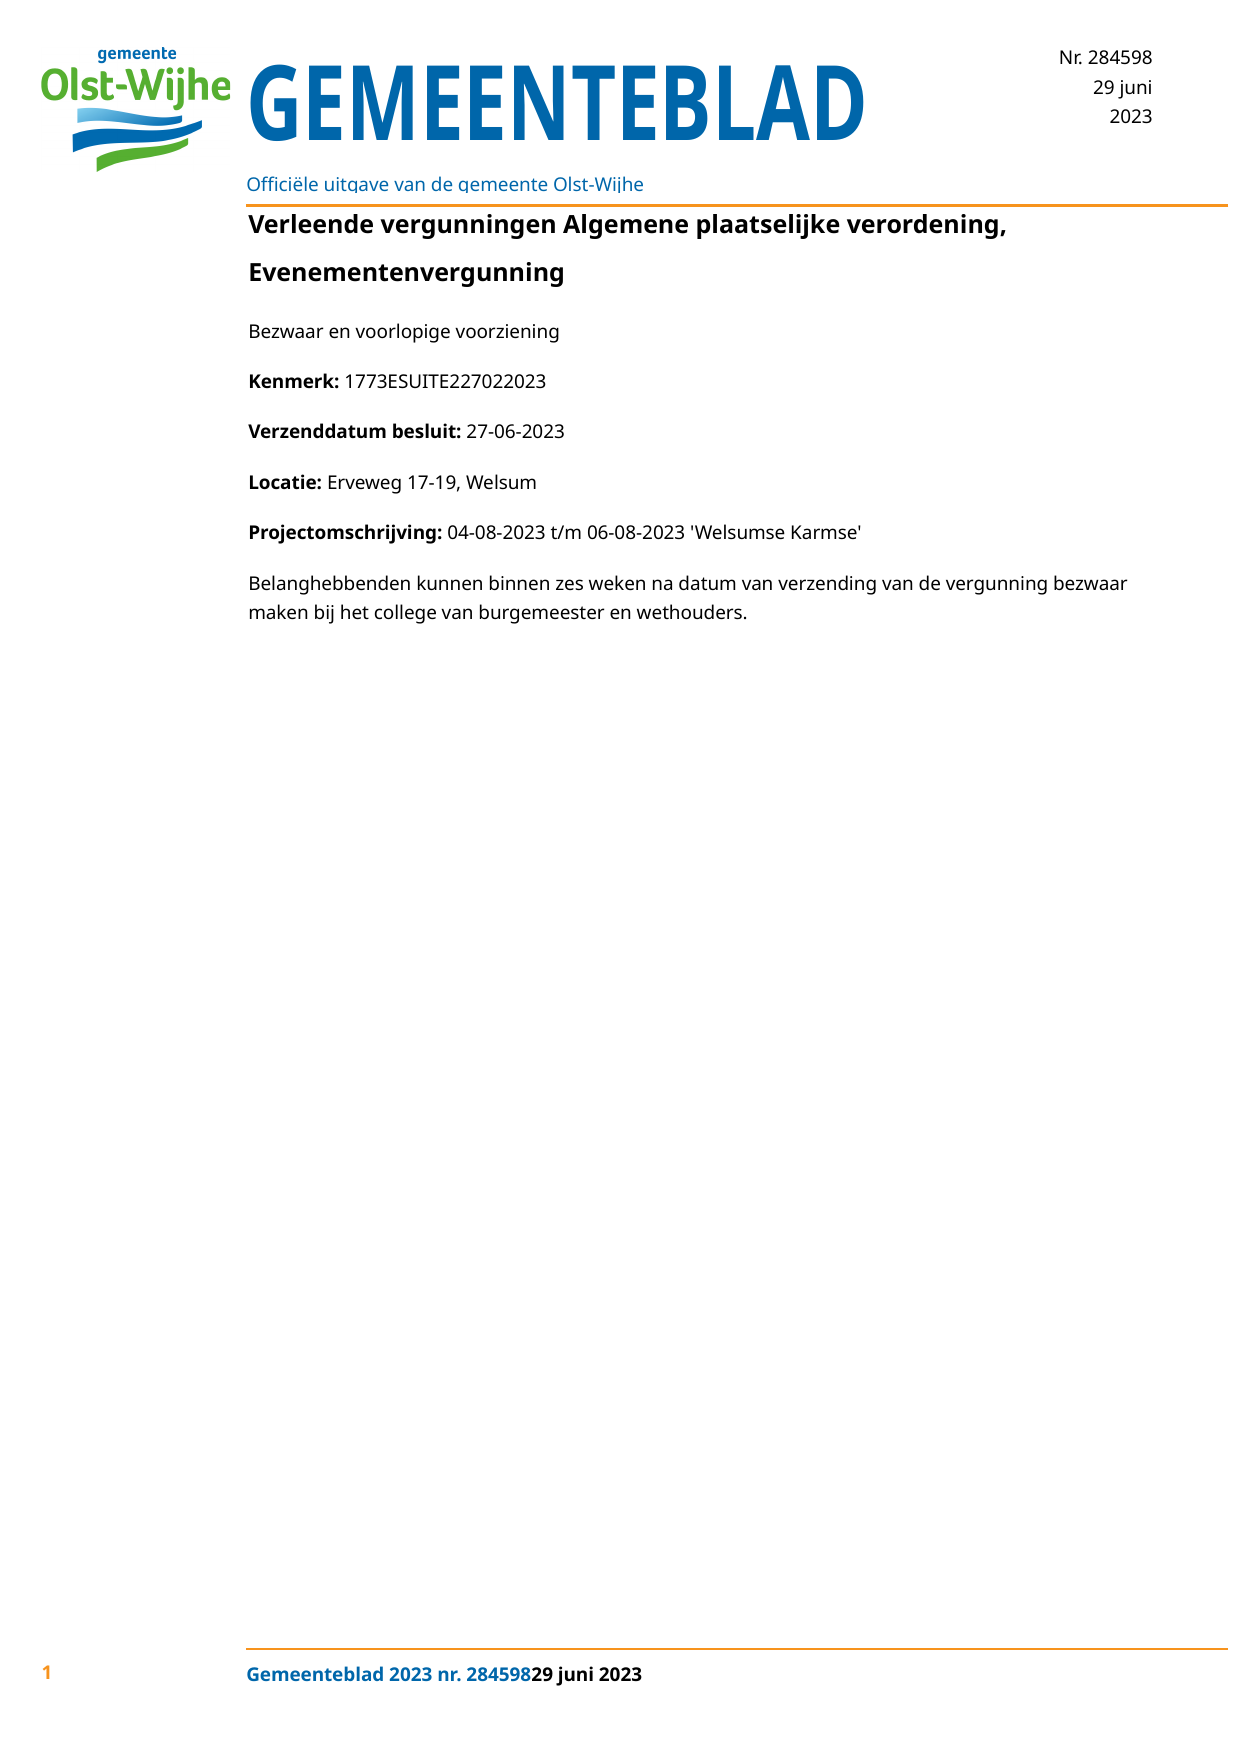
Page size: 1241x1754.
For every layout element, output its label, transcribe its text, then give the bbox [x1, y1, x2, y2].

text Verzenddatum besluit: 27-06-2023 [248, 419, 1152, 444]
text Verleende vergunningen Algemene plaatselijke verordening, Evenementenvergunning [248, 207, 1152, 288]
text Belanghebbenden kunnen binnen zes weken na datum van verzending van de vergunning bezwaar maken bij het college van burgemeester en wethouders. [248, 570, 1152, 625]
text Bezwaar en voorlopige voorziening [248, 318, 1152, 344]
text Kenmerk: 1773ESUITE227022023 [248, 368, 1152, 394]
text Projectomschrijving: 04-08-2023 t/m 06-08-2023 'Welsumse Karmse' [248, 519, 1152, 545]
text Locatie: Erveweg 17-19, Welsum [248, 469, 1152, 495]
picture [41, 47, 231, 172]
